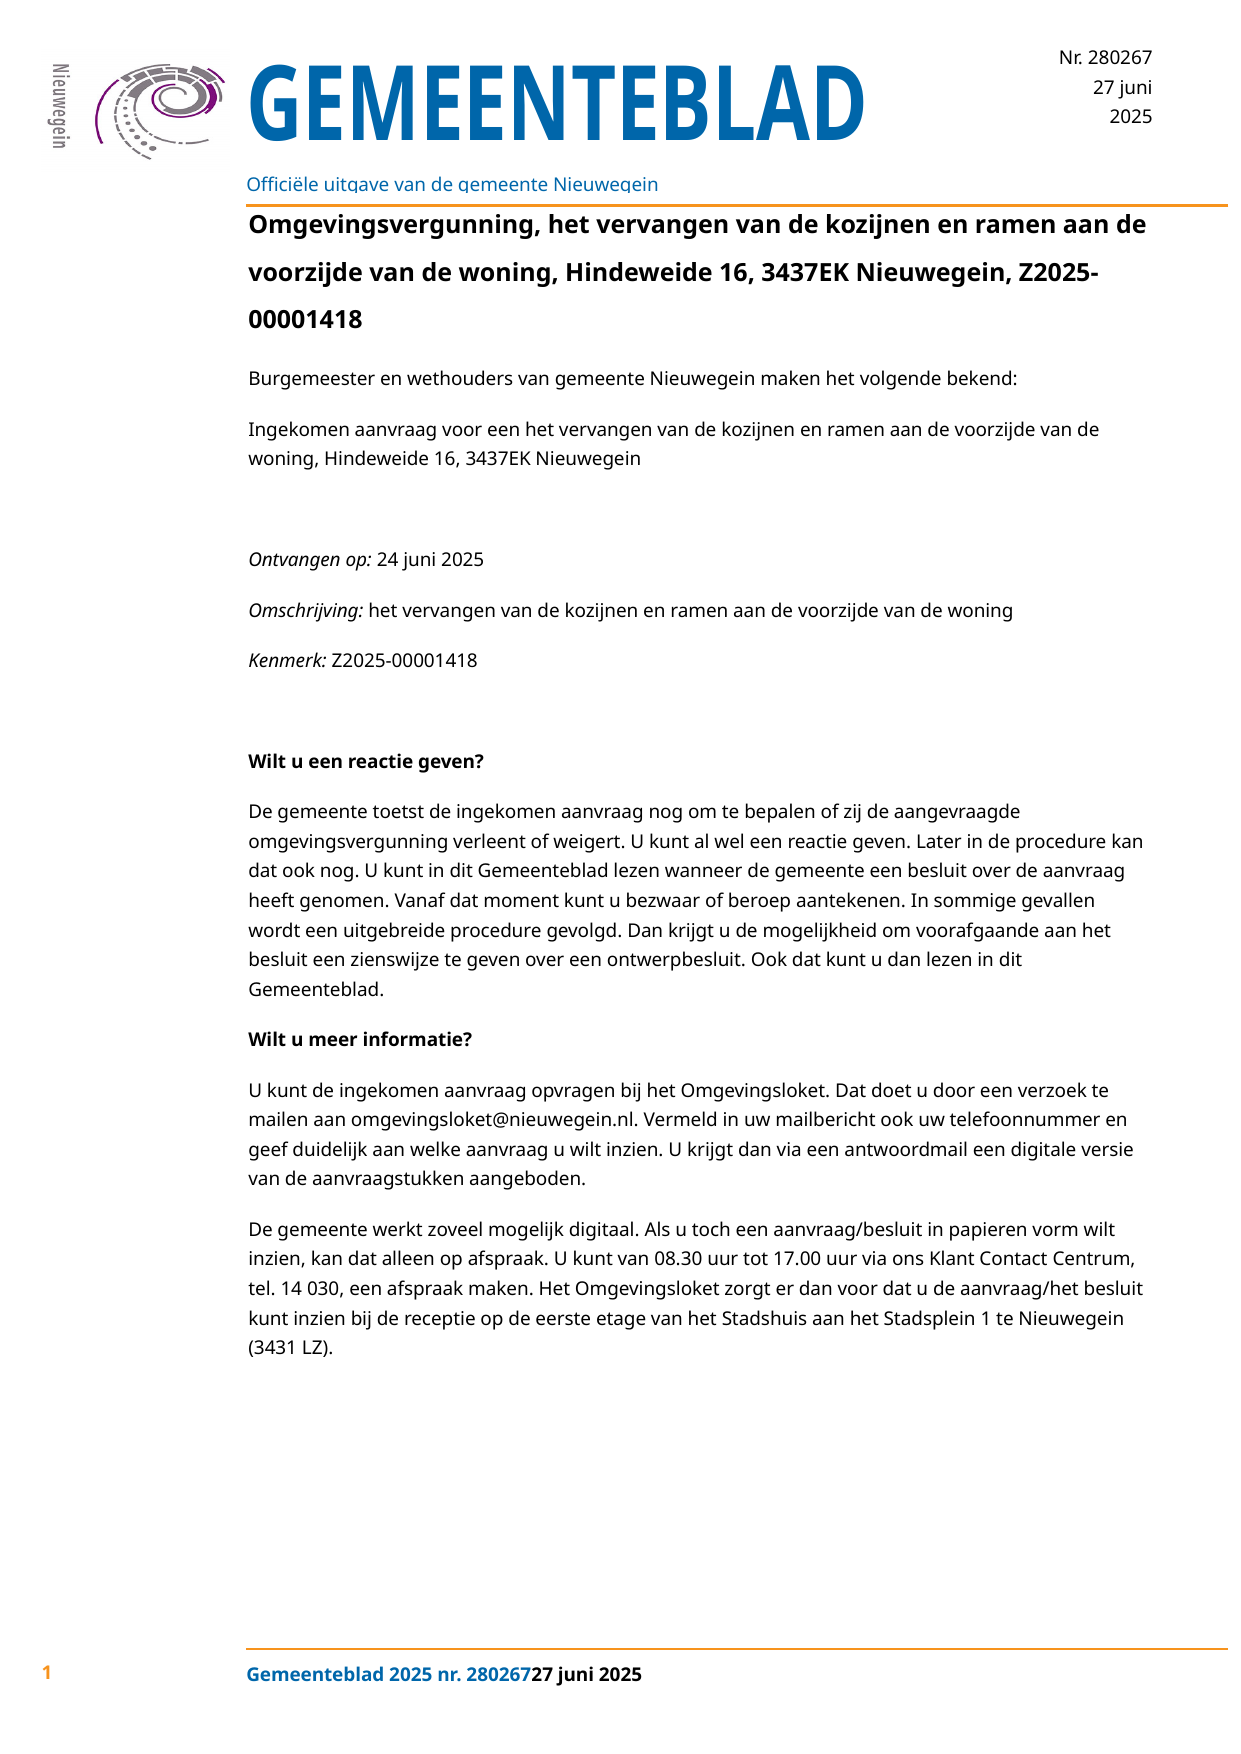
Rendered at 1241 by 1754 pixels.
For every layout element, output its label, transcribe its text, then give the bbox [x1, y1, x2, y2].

text Wilt u een reactie geven? [248, 748, 1152, 774]
text Wilt u meer informatie? [248, 1026, 1152, 1052]
text Ontvangen op: 24 juni 2025 [248, 546, 1152, 572]
text De gemeente werkt zoveel mogelijk digitaal. Als u toch een aanvraag/besluit in papieren vorm wilt inzien, kan dat alleen op afspraak. U kunt van 08.30 uur tot 17.00 uur via ons Klant Contact Centrum, tel. 14 030, een afspraak maken. Het Omgevingsloket zorgt er dan voor dat u de aanvraag/het besluit kunt inzien bij de receptie op de eerste etage van het Stadshuis aan het Stadsplein 1 te Nieuwegein (3431 LZ). [248, 1216, 1152, 1360]
text De gemeente toetst de ingekomen aanvraag nog om te bepalen of zij de aangevraagde omgevingsvergunning verleent of weigert. U kunt al wel een reactie geven. Later in de procedure kan dat ook nog. U kunt in dit Gemeenteblad lezen wanneer de gemeente een besluit over de aanvraag heeft genomen. Vanaf dat moment kunt u bezwaar of beroep aantekenen. In sommige gevallen wordt een uitgebreide procedure gevolgd. Dan krijgt u de mogelijkheid om voorafgaande aan het besluit een zienswijze te geven over een ontwerpbesluit. Ook dat kunt u dan lezen in dit Gemeenteblad. [248, 798, 1152, 1002]
picture [41, 47, 231, 172]
text Burgemeester en wethouders van gemeente Nieuwegein maken het volgende bekend: [248, 366, 1152, 391]
text Omgevingsvergunning, het vervangen van de kozijnen en ramen aan de voorzijde van de woning, Hindeweide 16, 3437EK Nieuwegein, Z2025-00001418 [248, 207, 1152, 336]
text Ingekomen aanvraag voor een het vervangen van de kozijnen en ramen aan de voorzijde van de woning, Hindeweide 16, 3437EK Nieuwegein [248, 416, 1152, 471]
text Omschrijving: het vervangen van de kozijnen en ramen aan de voorzijde van de woning [248, 597, 1152, 622]
text Kenmerk: Z2025-00001418 [248, 647, 1152, 673]
text U kunt de ingekomen aanvraag opvragen bij het Omgevingsloket. Dat doet u door een verzoek te mailen aan omgevingsloket@nieuwegein.nl. Vermeld in uw mailbericht ook uw telefoonnummer en geef duidelijk aan welke aanvraag u wilt inzien. U krijgt dan via een antwoordmail een digitale versie van de aanvraagstukken aangeboden. [248, 1077, 1152, 1191]
